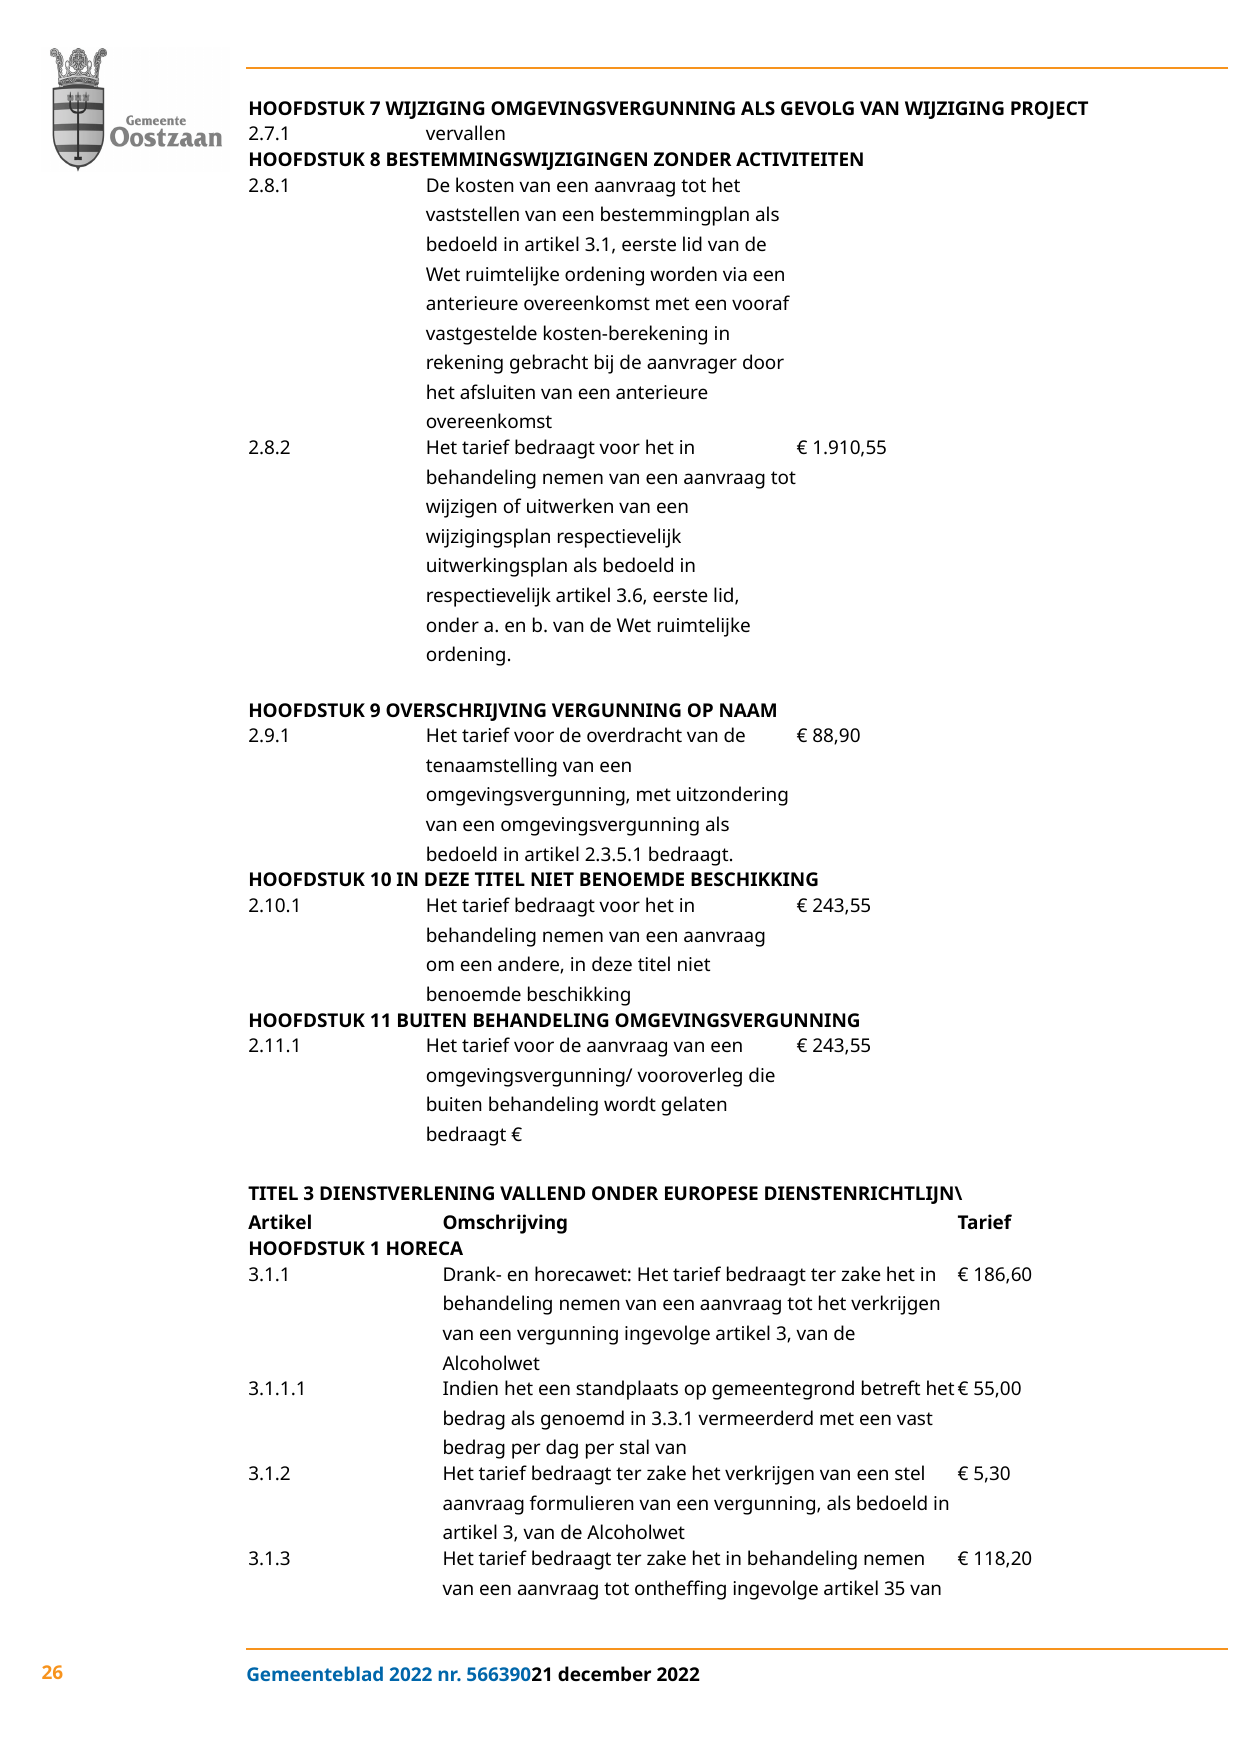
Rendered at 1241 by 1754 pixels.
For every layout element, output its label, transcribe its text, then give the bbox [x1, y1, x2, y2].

table_cell [974, 723, 1152, 867]
table_cell HOOFDSTUK 8 BESTEMMINGSWIJZIGINGEN ZONDER ACTIVITEITEN [248, 146, 1152, 172]
table_cell € 88,90 [796, 723, 974, 867]
table_cell € 1.910,55 [796, 434, 974, 667]
table_cell Indien het een standplaats op gemeentegrond betreft het bedrag als genoemd in 3.3.1 vermeerderd met een vast bedrag per dag per stal van [442, 1375, 957, 1460]
table_header Omschrijving [442, 1210, 957, 1235]
table_cell 2.8.2 [248, 434, 426, 667]
table_cell HOOFDSTUK 1 HORECA [248, 1235, 1152, 1261]
table_cell [974, 892, 1152, 1007]
table_cell [974, 434, 1152, 667]
table_header Artikel [248, 1210, 442, 1235]
table_cell vervallen [426, 121, 796, 146]
table_cell HOOFDSTUK 9 OVERSCHRIJVING VERGUNNING OP NAAM [248, 667, 1152, 722]
table_cell 3.1.1.1 [248, 1375, 442, 1460]
table_cell HOOFDSTUK 7 WIJZIGING OMGEVINGSVERGUNNING ALS GEVOLG VAN WIJZIGING PROJECT [248, 95, 1152, 121]
table_cell € 243,55 [796, 1033, 974, 1147]
table_cell 2.9.1 [248, 723, 426, 867]
table_header Tarief [958, 1210, 1152, 1235]
table_cell € 186,60 [958, 1261, 1152, 1375]
picture [41, 47, 231, 172]
table_cell Het tarief bedraagt ter zake het in behandeling nemen van een aanvraag tot ontheffing ingevolge artikel 35 van [442, 1545, 957, 1601]
table_cell 2.8.1 [248, 172, 426, 434]
table_cell HOOFDSTUK 11 BUITEN BEHANDELING OMGEVINGSVERGUNNING [248, 1007, 1152, 1032]
table_cell € 118,20 [958, 1545, 1152, 1601]
table_cell 2.10.1 [248, 892, 426, 1007]
table_cell 2.11.1 [248, 1033, 426, 1147]
table_cell Het tarief bedraagt voor het in behandeling nemen van een aanvraag tot wijzigen of uitwerken van een wijzigingsplan respectievelijk uitwerkingsplan als bedoeld in respectievelijk artikel 3.6, eerste lid, onder a. en b. van de Wet ruimtelijke ordening. [426, 434, 796, 667]
table_cell 3.1.1 [248, 1261, 442, 1375]
table_cell De kosten van een aanvraag tot het vaststellen van een bestemmingplan als bedoeld in artikel 3.1, eerste lid van de Wet ruimtelijke ordening worden via een anterieure overeenkomst met een vooraf vastgestelde kosten-berekening in rekening gebracht bij de aanvrager door het afsluiten van een anterieure overeenkomst [426, 172, 796, 434]
table_cell Het tarief bedraagt ter zake het verkrijgen van een stel aanvraag formulieren van een vergunning, als bedoeld in artikel 3, van de Alcoholwet [442, 1460, 957, 1545]
table_cell Het tarief voor de overdracht van de tenaamstelling van een omgevingsvergunning, met uitzondering van een omgevingsvergunning als bedoeld in artikel 2.3.5.1 bedraagt. [426, 723, 796, 867]
table_cell HOOFDSTUK 10 IN DEZE TITEL NIET BENOEMDE BESCHIKKING [248, 867, 1152, 892]
table_cell [974, 172, 1152, 434]
text TITEL 3 DIENSTVERLENING VALLEND ONDER EUROPESE DIENSTENRICHTLIJN\ [248, 1180, 1152, 1206]
table_cell € 243,55 [796, 892, 974, 1007]
table_cell Het tarief voor de aanvraag van een omgevingsvergunning/ vooroverleg die buiten behandeling wordt gelaten bedraagt € [426, 1033, 796, 1147]
table_cell [796, 121, 974, 146]
table_cell € 55,00 [958, 1375, 1152, 1460]
table_cell 3.1.2 [248, 1460, 442, 1545]
table_cell 3.1.3 [248, 1545, 442, 1601]
table_cell [796, 172, 974, 434]
table_cell 2.7.1 [248, 121, 426, 146]
table_cell [974, 1033, 1152, 1147]
table_cell [974, 121, 1152, 146]
table_cell Het tarief bedraagt voor het in behandeling nemen van een aanvraag om een andere, in deze titel niet benoemde beschikking [426, 892, 796, 1007]
table_cell Drank- en horecawet: Het tarief bedraagt ter zake het in behandeling nemen van een aanvraag tot het verkrijgen van een vergunning ingevolge artikel 3, van de Alcoholwet [442, 1261, 957, 1375]
table_cell € 5,30 [958, 1460, 1152, 1545]
